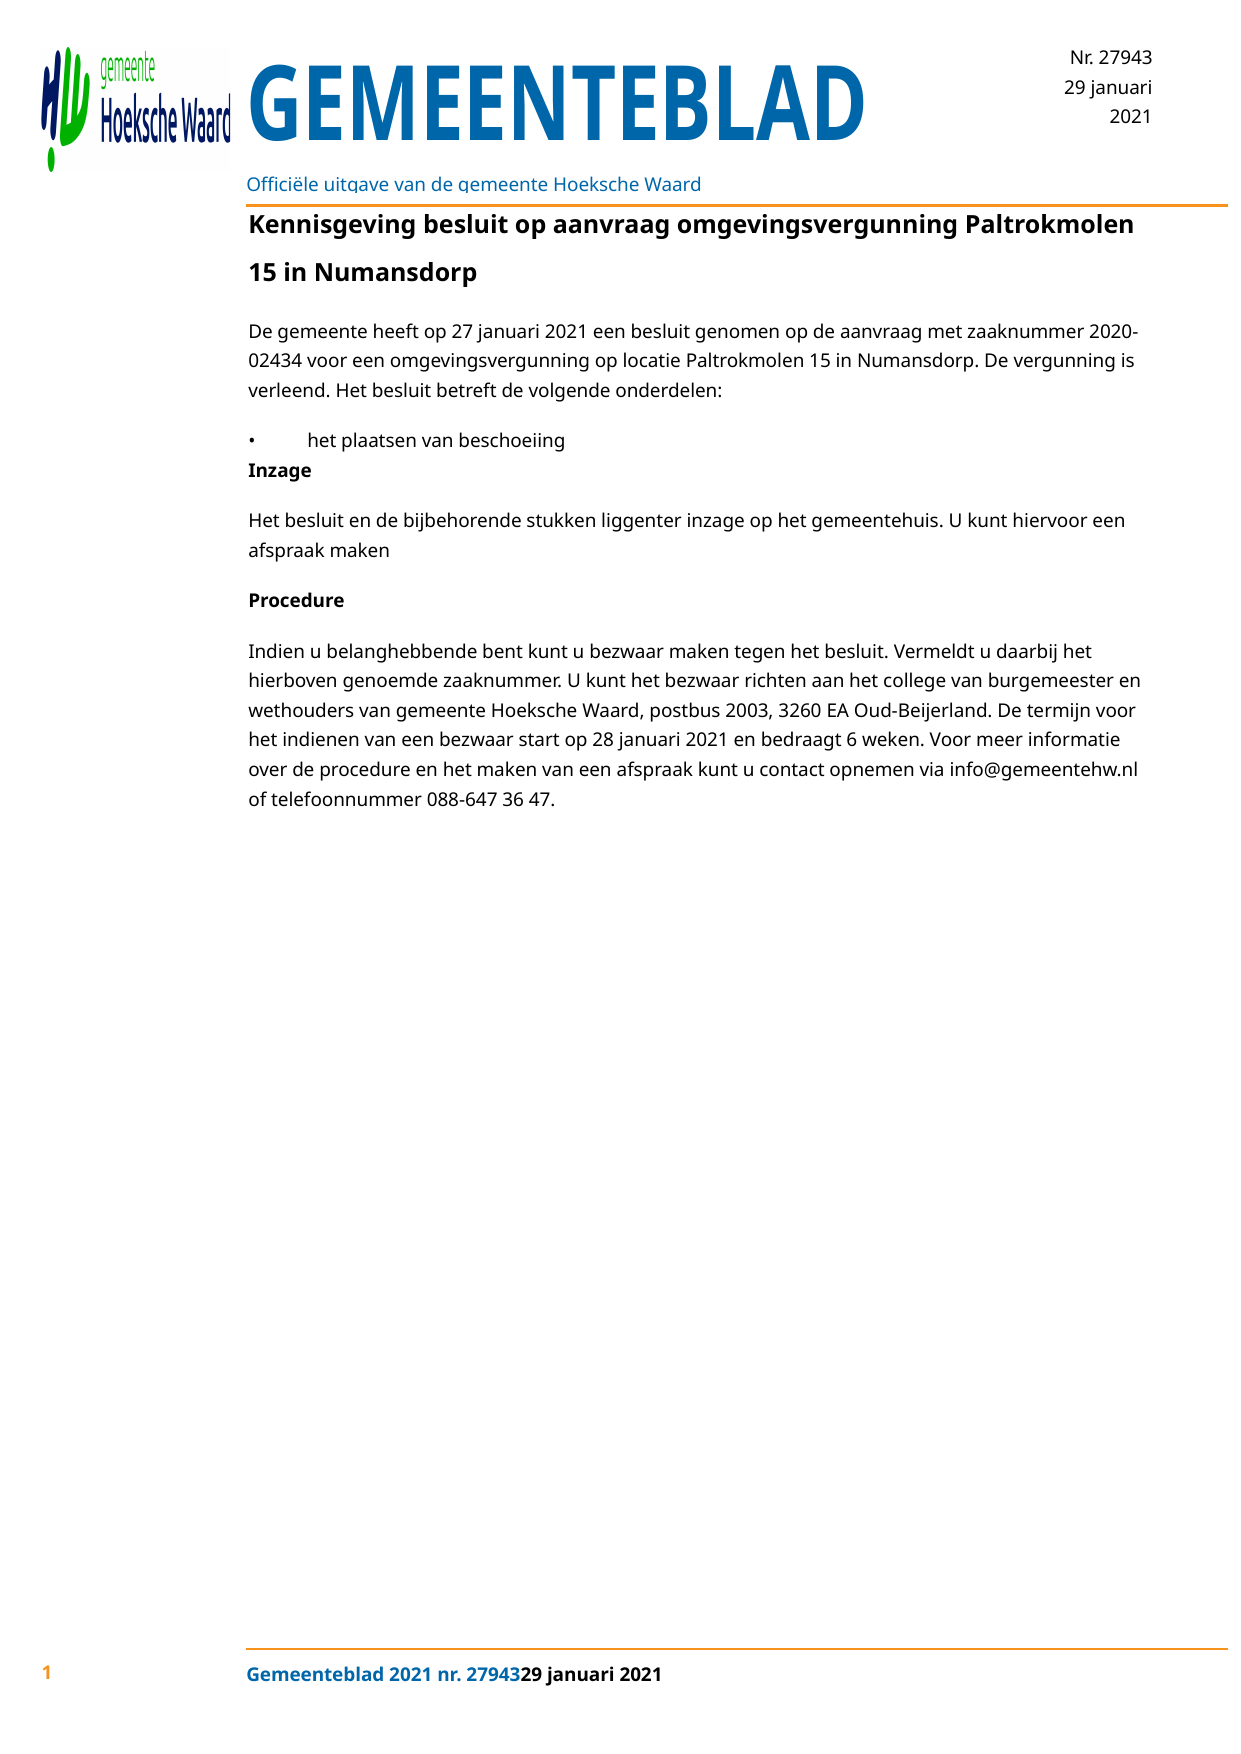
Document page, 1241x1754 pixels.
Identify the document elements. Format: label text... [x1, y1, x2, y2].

text Het besluit en de bijbehorende stukken liggenter inzage op het gemeentehuis. U kunt hiervoor een afspraak maken [248, 507, 1152, 563]
list het plaatsen van beschoeiing [248, 427, 1152, 453]
text Inzage [248, 457, 1152, 483]
text Procedure [248, 587, 1152, 613]
text Indien u belanghebbende bent kunt u bezwaar maken tegen het besluit. Vermeldt u daarbij het hierboven genoemde zaaknummer. U kunt het bezwaar richten aan het college van burgemeester en wethouders van gemeente Hoeksche Waard, postbus 2003, 3260 EA Oud-Beijerland. De termijn voor het indienen van een bezwaar start op 28 januari 2021 en bedraagt 6 weken. Voor meer informatie over de procedure en het maken van een afspraak kunt u contact opnemen via info@gemeentehw.nl of telefoonnummer 088-647 36 47. [248, 638, 1152, 812]
picture [41, 47, 231, 172]
text Kennisgeving besluit op aanvraag omgevingsvergunning Paltrokmolen 15 in Numansdorp [248, 207, 1152, 288]
text De gemeente heeft op 27 januari 2021 een besluit genomen op de aanvraag met zaaknummer 2020-02434 voor een omgevingsvergunning op locatie Paltrokmolen 15 in Numansdorp. De vergunning is verleend. Het besluit betreft de volgende onderdelen: [248, 318, 1152, 403]
